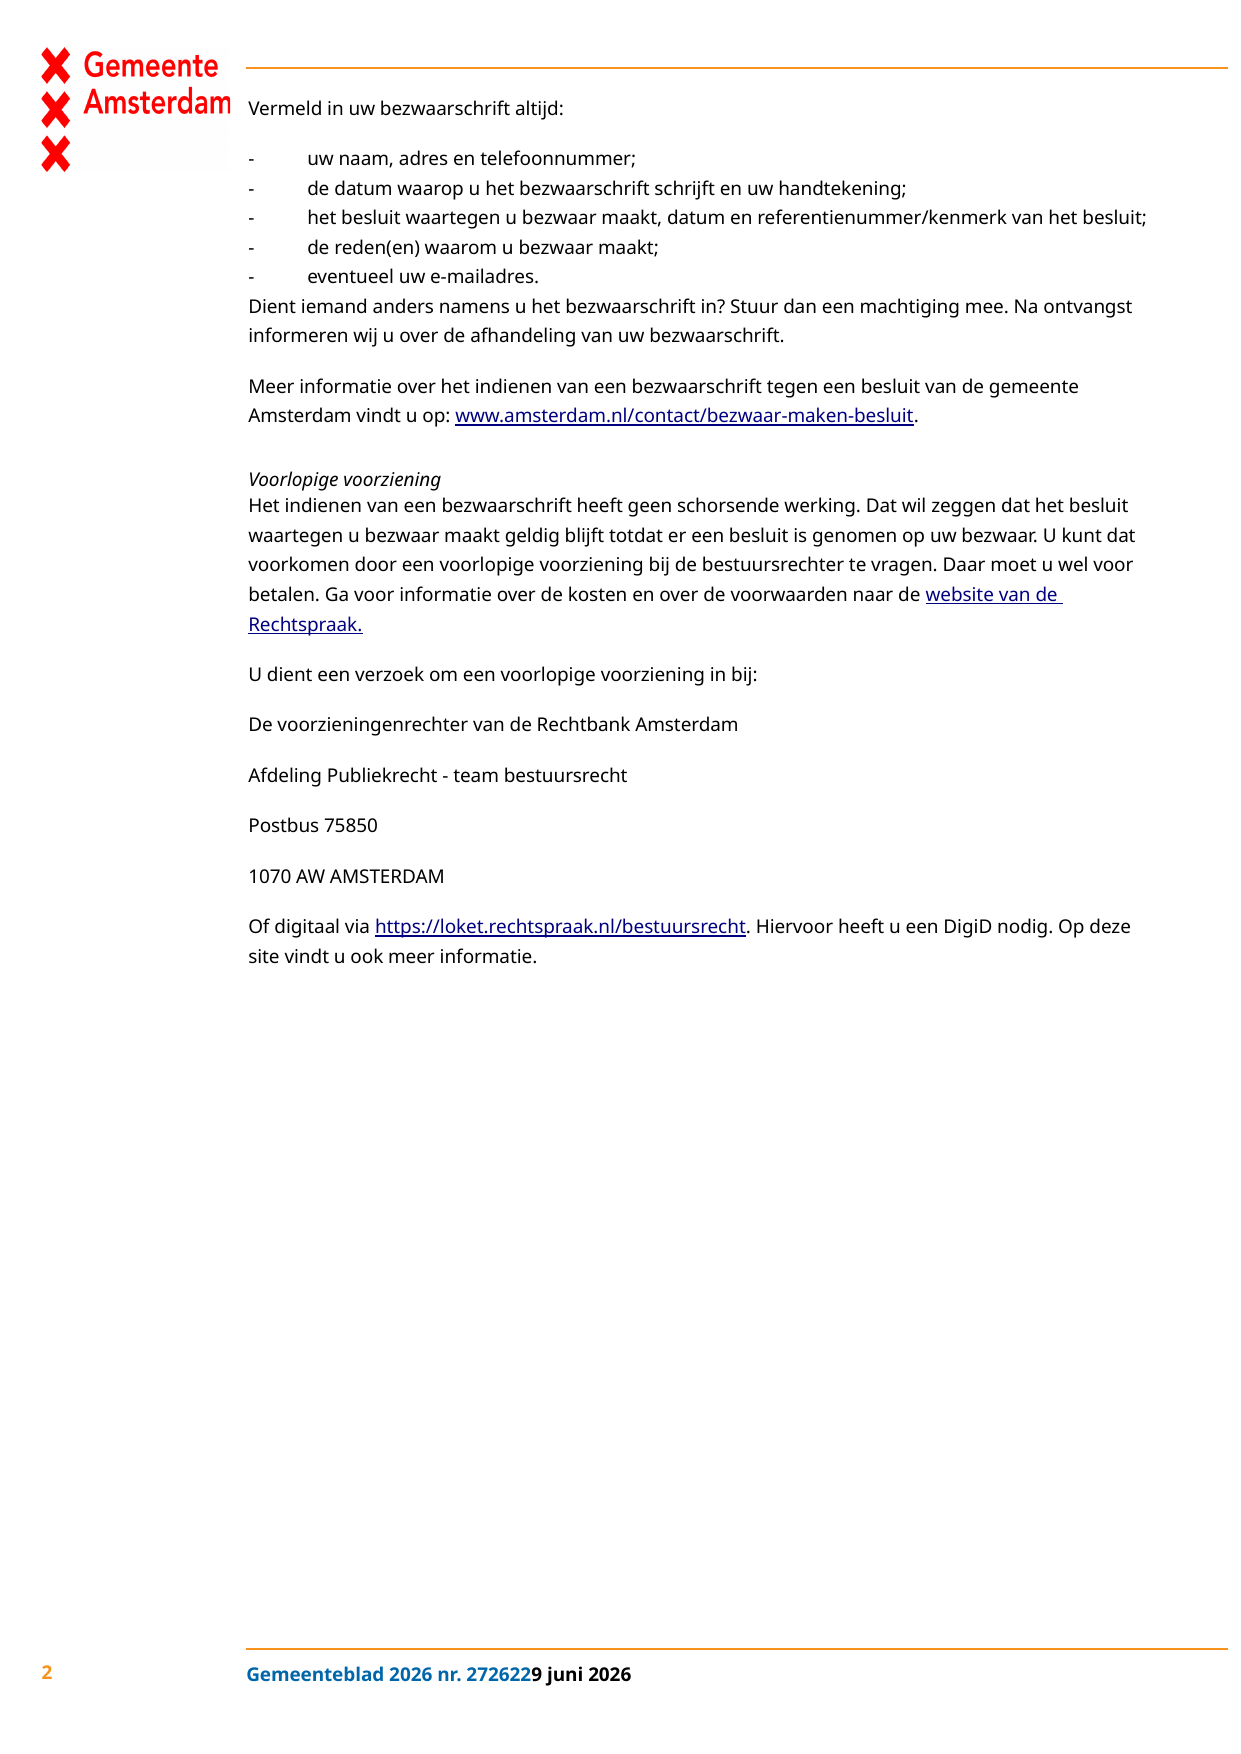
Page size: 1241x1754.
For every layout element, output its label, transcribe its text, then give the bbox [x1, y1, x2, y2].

picture [41, 47, 231, 172]
text U dient een verzoek om een voorlopige voorziening in bij: [248, 661, 1152, 687]
text 1070 AW AMSTERDAM [248, 863, 1152, 888]
text Postbus 75850 [248, 812, 1152, 838]
text Voorlopige voorziening [248, 467, 1152, 492]
list de reden(en) waarom u bezwaar maakt; [248, 234, 1152, 260]
list de datum waarop u het bezwaarschrift schrijft en uw handtekening; [248, 175, 1152, 201]
list uw naam, adres en telefoonnummer; [248, 145, 1152, 171]
list het besluit waartegen u bezwaar maakt, datum en referentienummer/kenmerk van het besluit; [248, 204, 1152, 230]
text Meer informatie over het indienen van een bezwaarschrift tegen een besluit van de gemeente Amsterdam vindt u op: www.amsterdam.nl/contact/bezwaar-maken-besluit. [248, 373, 1152, 428]
list eventueel uw e-mailadres. [248, 263, 1152, 289]
text Vermeld in uw bezwaarschrift altijd: [248, 95, 1152, 121]
text Afdeling Publiekrecht - team bestuursrecht [248, 762, 1152, 788]
text Het indienen van een bezwaarschrift heeft geen schorsende werking. Dat wil zeggen dat het besluit waartegen u bezwaar maakt geldig blijft totdat er een besluit is genomen op uw bezwaar. U kunt dat voorkomen door een voorlopige voorziening bij de bestuursrechter te vragen. Daar moet u wel voor betalen. Ga voor informatie over de kosten en over de voorwaarden naar de website van de Rechtspraak. [248, 492, 1152, 636]
text Dient iemand anders namens u het bezwaarschrift in? Stuur dan een machtiging mee. Na ontvangst informeren wij u over de afhandeling van uw bezwaarschrift. [248, 293, 1152, 348]
text De voorzieningenrechter van de Rechtbank Amsterdam [248, 712, 1152, 737]
text Of digitaal via https://loket.rechtspraak.nl/bestuursrecht. Hiervoor heeft u een DigiD nodig. Op deze site vindt u ook meer informatie. [248, 913, 1152, 968]
